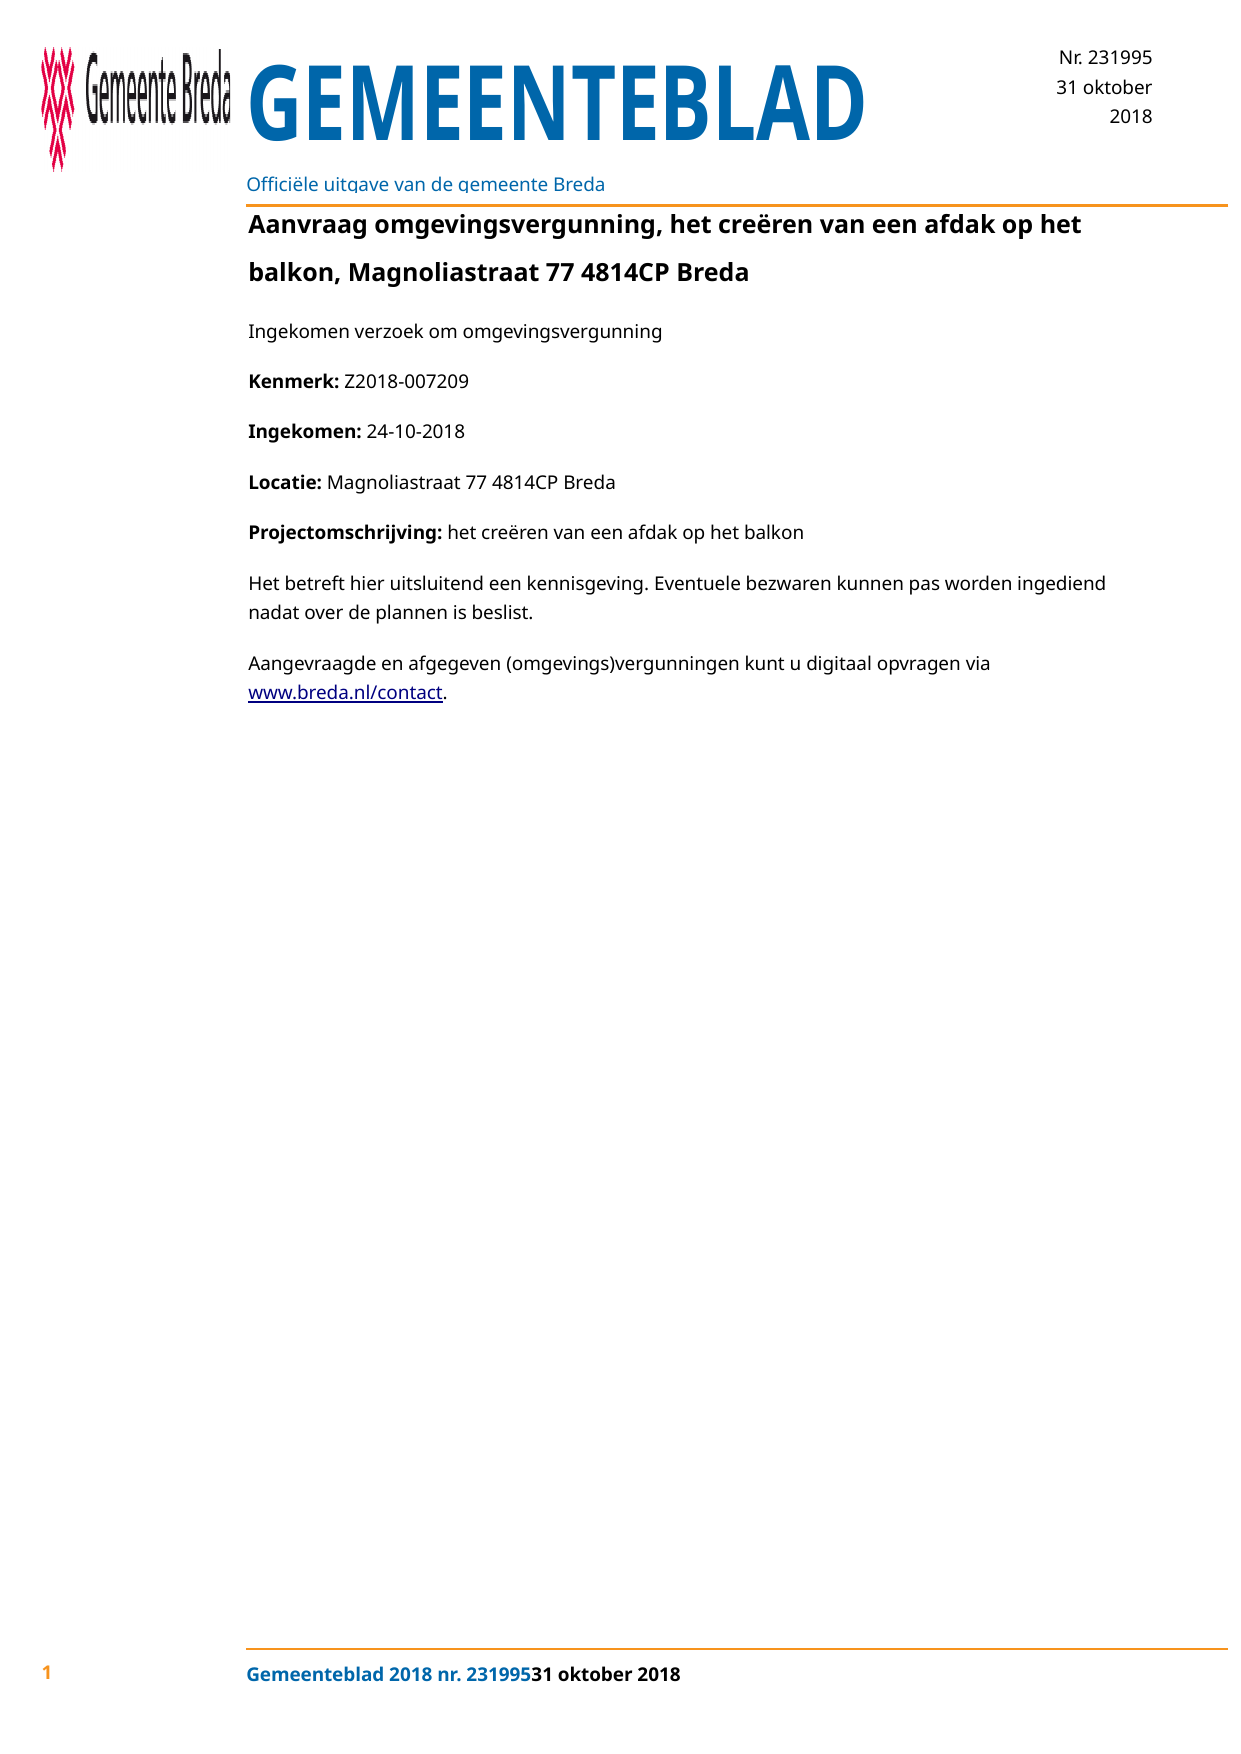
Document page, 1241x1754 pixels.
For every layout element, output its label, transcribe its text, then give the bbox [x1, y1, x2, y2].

text Kenmerk: Z2018-007209 [248, 368, 1152, 394]
text Projectomschrijving: het creëren van een afdak op het balkon [248, 519, 1152, 545]
text Locatie: Magnoliastraat 77 4814CP Breda [248, 469, 1152, 495]
picture [41, 47, 231, 172]
text Aangevraagde en afgegeven (omgevings)vergunningen kunt u digitaal opvragen via www.breda.nl/contact. [248, 650, 1152, 705]
text Ingekomen: 24-10-2018 [248, 419, 1152, 444]
text Ingekomen verzoek om omgevingsvergunning [248, 318, 1152, 344]
text Aanvraag omgevingsvergunning, het creëren van een afdak op het balkon, Magnoliastraat 77 4814CP Breda [248, 207, 1152, 288]
text Het betreft hier uitsluitend een kennisgeving. Eventuele bezwaren kunnen pas worden ingediend nadat over de plannen is beslist. [248, 570, 1152, 625]
